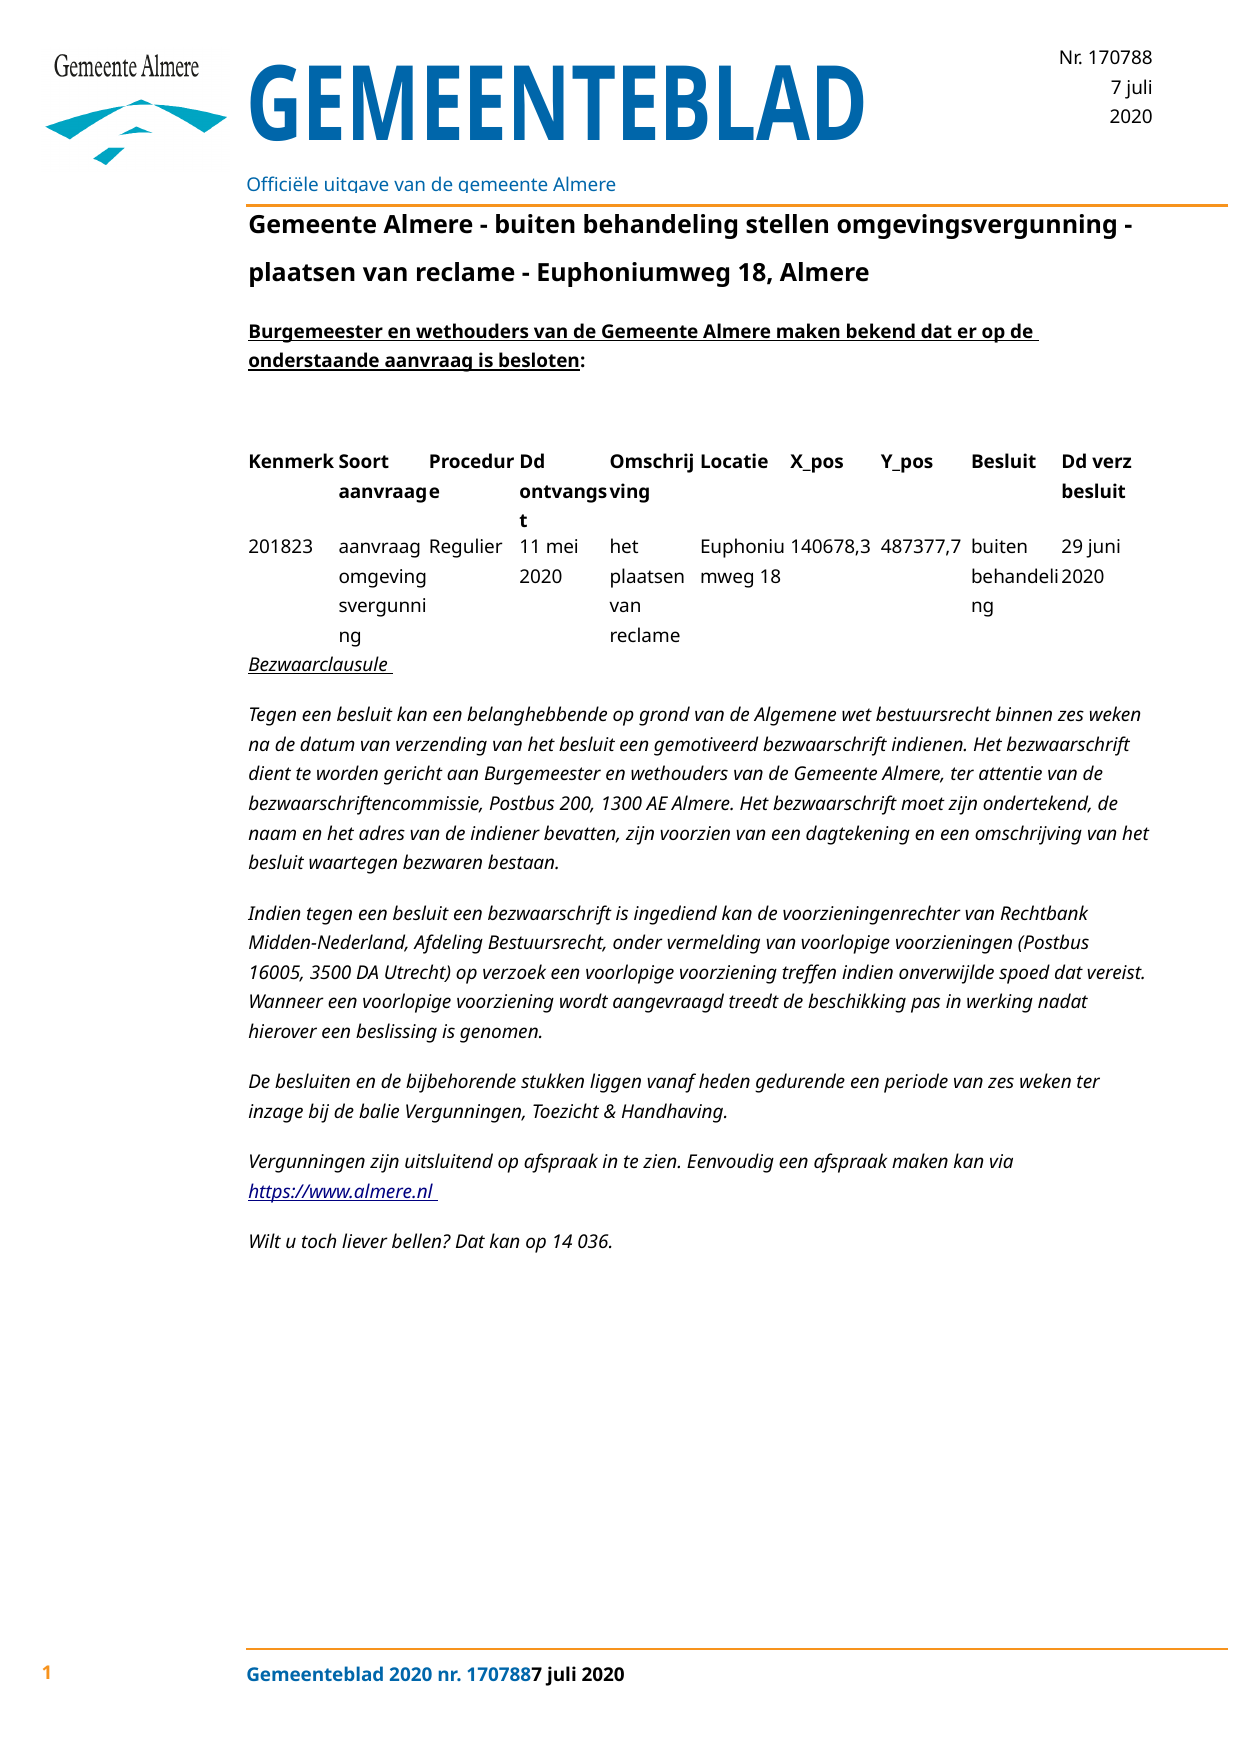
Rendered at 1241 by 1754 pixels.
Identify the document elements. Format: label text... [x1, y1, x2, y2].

table_header Soort aanvraag [338, 449, 429, 533]
table_cell 487377,7 [881, 533, 971, 648]
table_cell het plaatsen van reclame [609, 533, 700, 648]
text Indien tegen een besluit een bezwaarschrift is ingediend kan de voorzieningenrechter van Rechtbank Midden-Nederland, Afdeling Bestuursrecht, onder vermelding van voorlopige voorzieningen (Postbus 16005, 3500 DA Utrecht) op verzoek een voorlopige voorziening treffen indien onverwijlde spoed dat vereist. Wanneer een voorlopige voorziening wordt aangevraagd treedt de beschikking pas in werking nadat hierover een beslissing is genomen. [248, 900, 1152, 1044]
table_cell buiten behandeling [971, 533, 1061, 648]
table_header Besluit [971, 449, 1061, 533]
table_header X_pos [790, 449, 881, 533]
table_cell Regulier [429, 533, 519, 648]
table_header Y_pos [881, 449, 971, 533]
text Tegen een besluit kan een belanghebbende op grond van de Algemene wet bestuursrecht binnen zes weken na de datum van verzending van het besluit een gemotiveerd bezwaarschrift indienen. Het bezwaarschrift dient te worden gericht aan Burgemeester en wethouders van de Gemeente Almere, ter attentie van de bezwaarschriftencommissie, Postbus 200, 1300 AE Almere. Het bezwaarschrift moet zijn ondertekend, de naam en het adres van de indiener bevatten, zijn voorzien van een dagtekening en een omschrijving van het besluit waartegen bezwaren bestaan. [248, 701, 1152, 875]
text De besluiten en de bijbehorende stukken liggen vanaf heden gedurende een periode van zes weken ter inzage bij de balie Vergunningen, Toezicht & Handhaving. [248, 1068, 1152, 1124]
picture [41, 47, 231, 172]
text Wilt u toch liever bellen? Dat kan op 14 036. [248, 1228, 1152, 1254]
text Vergunningen zijn uitsluitend op afspraak in te zien. Eenvoudig een afspraak maken kan via https://www.almere.nl [248, 1148, 1152, 1204]
table_header Procedure [429, 449, 519, 533]
table_cell Euphoniumweg 18 [700, 533, 790, 648]
table_cell aanvraag omgevingsvergunning [338, 533, 429, 648]
table_header Dd verz besluit [1061, 449, 1152, 533]
table_cell 11 mei 2020 [519, 533, 609, 648]
text Gemeente Almere - buiten behandeling stellen omgevingsvergunning - plaatsen van reclame - Euphoniumweg 18, Almere [248, 207, 1152, 288]
table_cell 201823 [248, 533, 338, 648]
text Bezwaarclausule [248, 651, 1152, 677]
table_header Kenmerk [248, 449, 338, 533]
table_cell 29 juni 2020 [1061, 533, 1152, 648]
text Burgemeester en wethouders van de Gemeente Almere maken bekend dat er op de onderstaande aanvraag is besloten: [248, 318, 1152, 373]
table_header Dd ontvangst [519, 449, 609, 533]
table_header Locatie [700, 449, 790, 533]
table_cell 140678,3 [790, 533, 881, 648]
table_header Omschrijving [609, 449, 700, 533]
